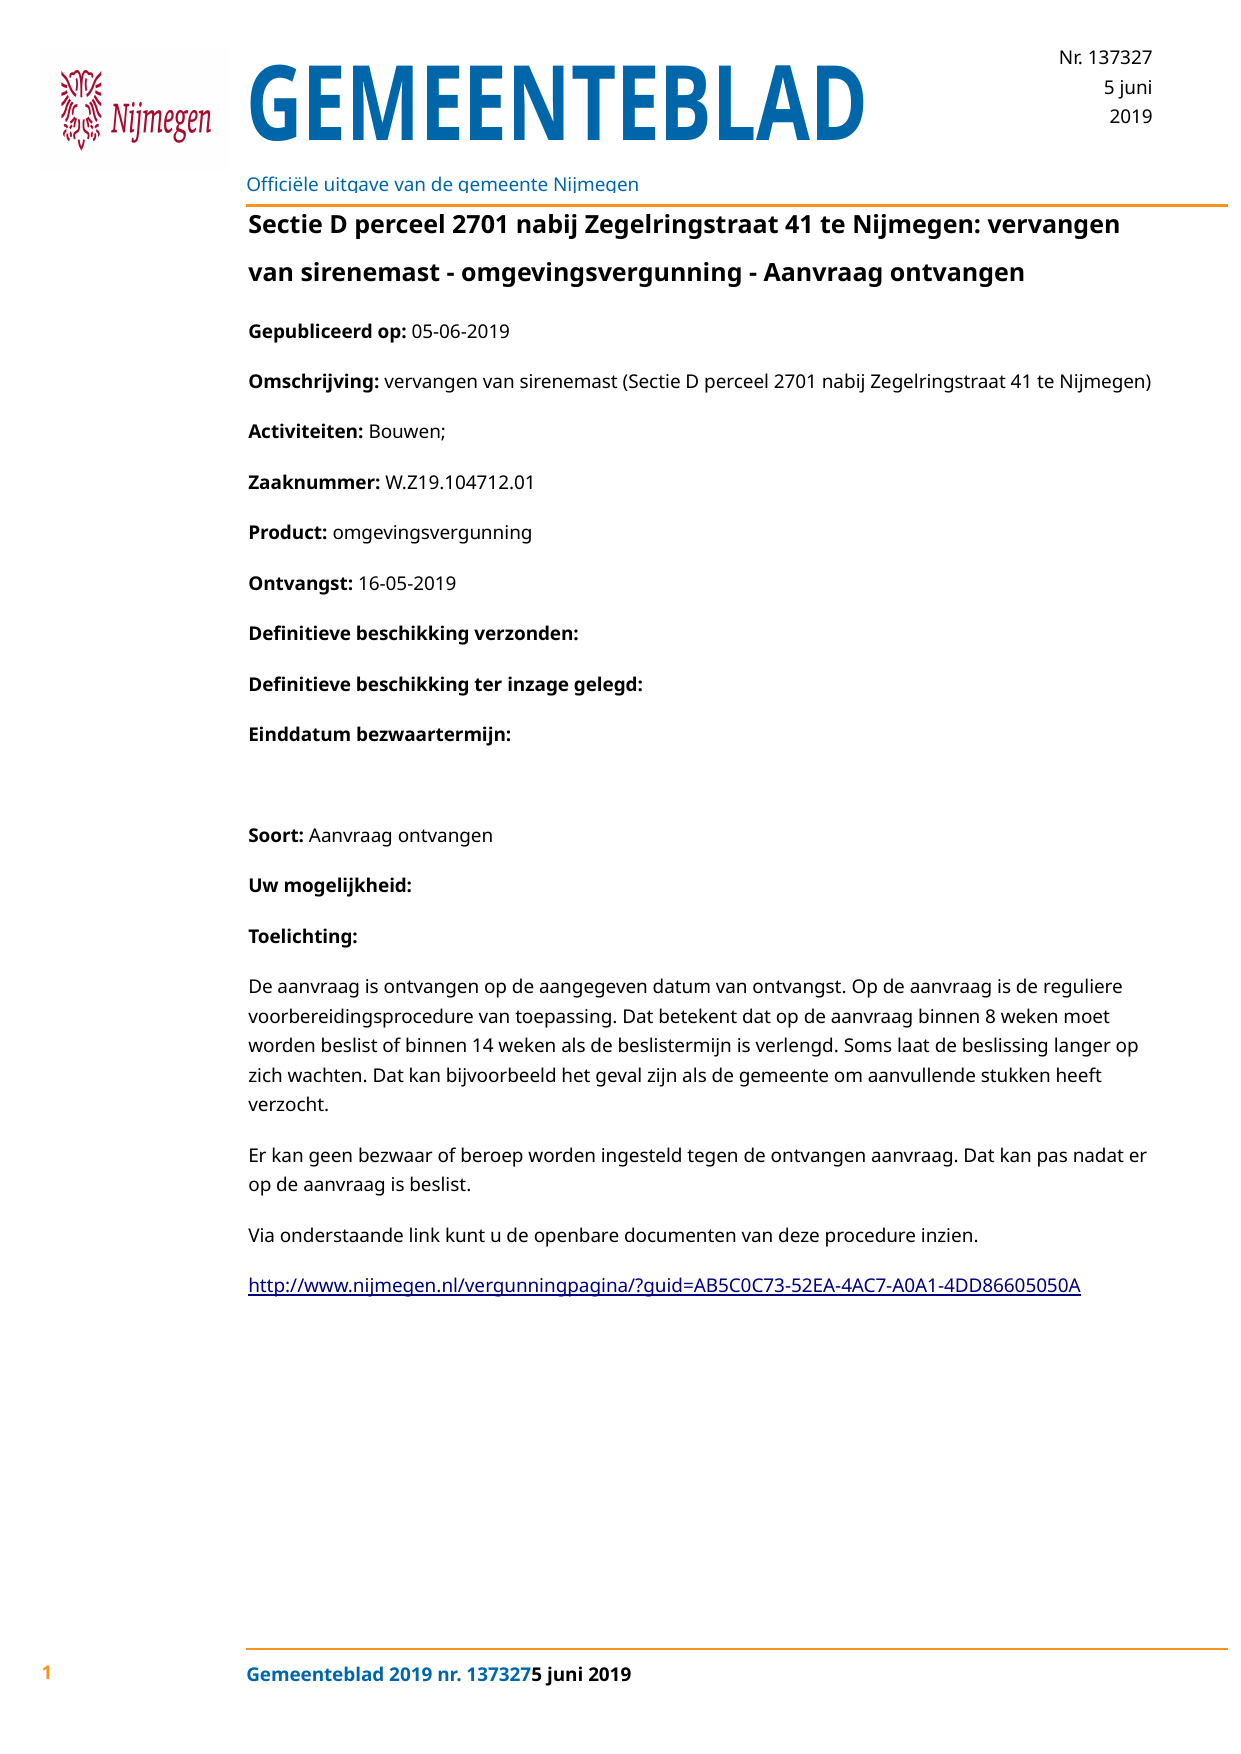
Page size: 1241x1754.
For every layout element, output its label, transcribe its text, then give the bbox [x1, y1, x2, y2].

picture [41, 47, 231, 172]
text Einddatum bezwaartermijn: [248, 721, 1152, 747]
text Toelichting: [248, 923, 1152, 949]
text Uw mogelijkheid: [248, 872, 1152, 898]
text Gepubliceerd op: 05-06-2019 [248, 318, 1152, 344]
text De aanvraag is ontvangen op de aangegeven datum van ontvangst. Op de aanvraag is de reguliere voorbereidingsprocedure van toepassing. Dat betekent dat op de aanvraag binnen 8 weken moet worden beslist of binnen 14 weken als de beslistermijn is verlengd. Soms laat de beslissing langer op zich wachten. Dat kan bijvoorbeeld het geval zijn als de gemeente om aanvullende stukken heeft verzocht. [248, 973, 1152, 1117]
text Er kan geen bezwaar of beroep worden ingesteld tegen de ontvangen aanvraag. Dat kan pas nadat er op de aanvraag is beslist. [248, 1142, 1152, 1197]
text Omschrijving: vervangen van sirenemast (Sectie D perceel 2701 nabij Zegelringstraat 41 te Nijmegen) [248, 368, 1152, 394]
text http://www.nijmegen.nl/vergunningpagina/?guid=AB5C0C73-52EA-4AC7-A0A1-4DD86605050A [248, 1272, 1152, 1298]
text Via onderstaande link kunt u de openbare documenten van deze procedure inzien. [248, 1222, 1152, 1248]
text Zaaknummer: W.Z19.104712.01 [248, 469, 1152, 495]
text Sectie D perceel 2701 nabij Zegelringstraat 41 te Nijmegen: vervangen van sirenemast - omgevingsvergunning - Aanvraag ontvangen [248, 207, 1152, 288]
text Definitieve beschikking ter inzage gelegd: [248, 671, 1152, 697]
text Soort: Aanvraag ontvangen [248, 822, 1152, 848]
text Product: omgevingsvergunning [248, 519, 1152, 545]
text Ontvangst: 16-05-2019 [248, 570, 1152, 596]
text Definitieve beschikking verzonden: [248, 620, 1152, 646]
text Activiteiten: Bouwen; [248, 419, 1152, 444]
